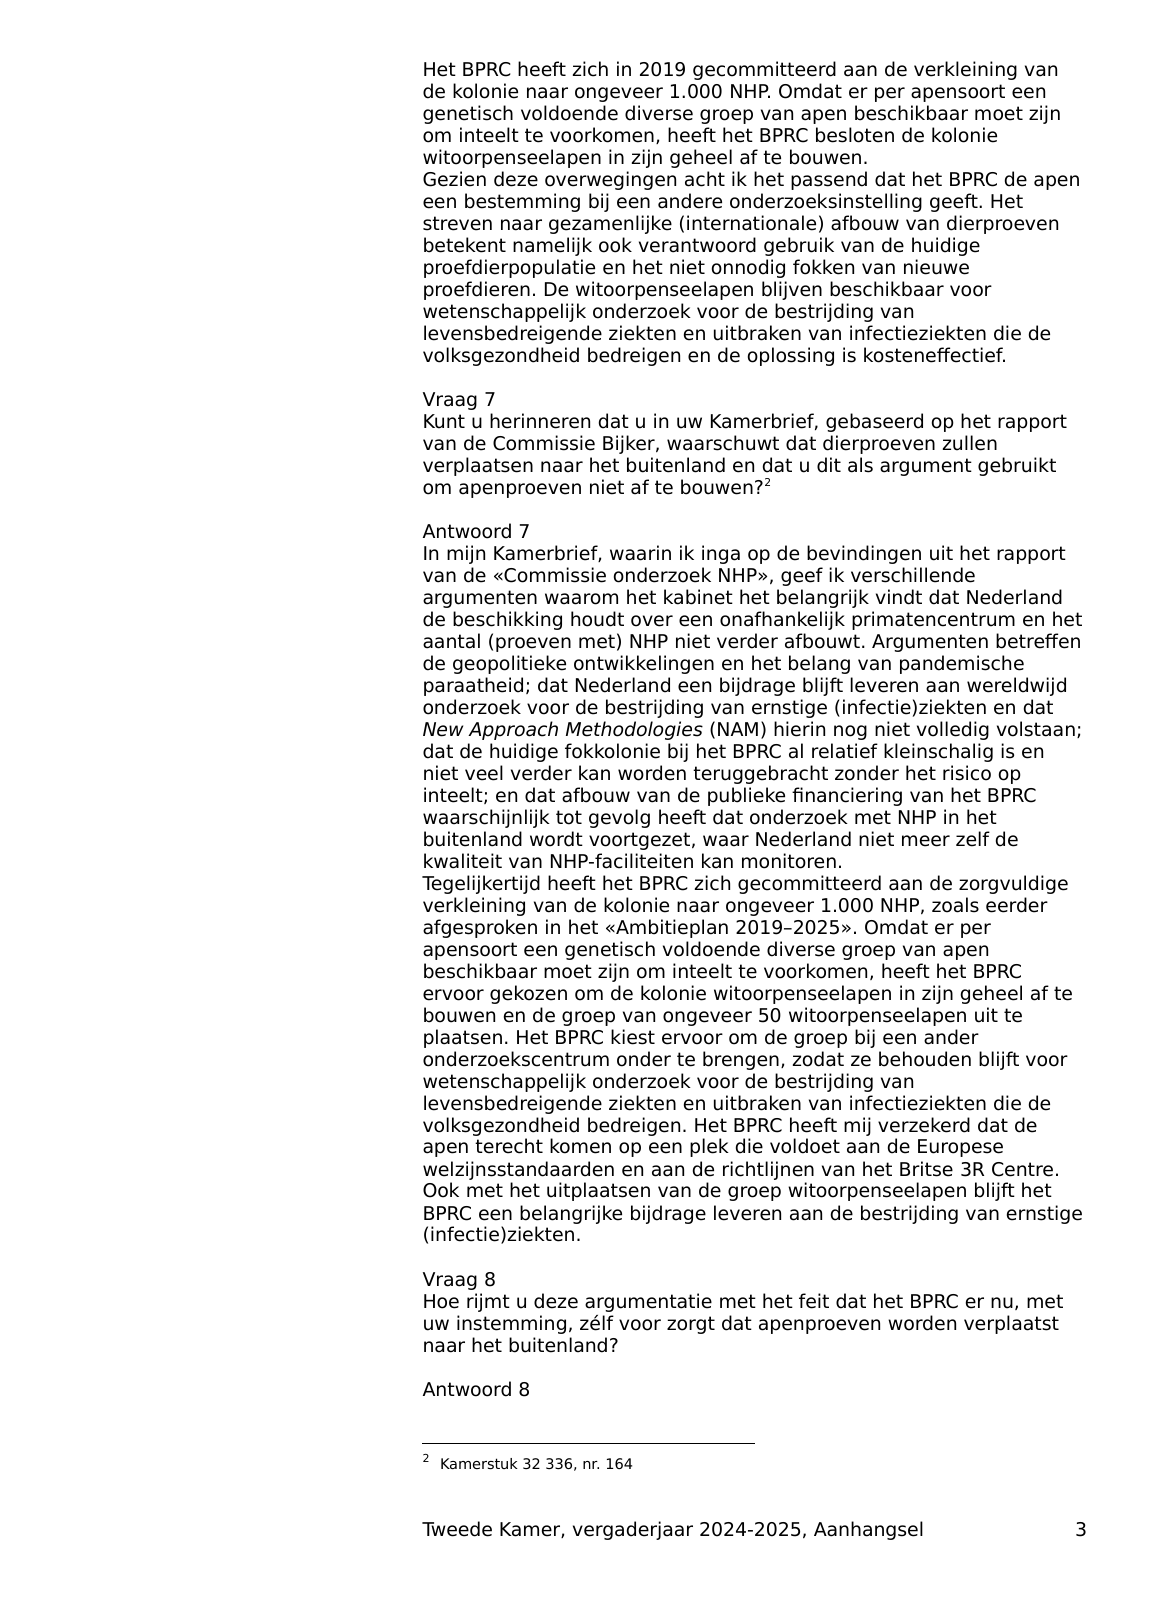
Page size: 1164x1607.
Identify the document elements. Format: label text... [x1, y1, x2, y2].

text Het BPRC heeft zich in 2019 gecommitteerd aan de verkleining van de kolonie naar ongeveer 1.000 NHP. Omdat er per apensoort een genetisch voldoende diverse groep van apen beschikbaar moet zijn om inteelt te voorkomen, heeft het BPRC besloten de kolonie witoorpenseelapen in zijn geheel af te bouwen. [422, 59, 1087, 169]
text In mijn Kamerbrief, waarin ik inga op de bevindingen uit het rapport van de «Commissie onderzoek NHP», geef ik verschillende argumenten waarom het kabinet het belangrijk vindt dat Nederland de beschikking houdt over een onafhankelijk primatencentrum en het aantal (proeven met) NHP niet verder afbouwt. Argumenten betreffen de geopolitieke ontwikkelingen en het belang van pandemische paraatheid; dat Nederland een bijdrage blijft leveren aan wereldwijd onderzoek voor de bestrijding van ernstige (infectie)ziekten en dat New Approach Methodologies (NAM) hierin nog niet volledig volstaan; dat de huidige fokkolonie bij het BPRC al relatief kleinschalig is en niet veel verder kan worden teruggebracht zonder het risico op inteelt; en dat afbouw van de publieke financiering van het BPRC waarschijnlijk tot gevolg heeft dat onderzoek met NHP in het buitenland wordt voortgezet, waar Nederland niet meer zelf de kwaliteit van NHP-faciliteiten kan monitoren. [422, 543, 1087, 873]
text Antwoord 8 [422, 1379, 1087, 1401]
text Hoe rijmt u deze argumentatie met het feit dat het BPRC er nu, met uw instemming, zélf voor zorgt dat apenproeven worden verplaatst naar het buitenland? [422, 1291, 1087, 1356]
text Vraag 7 [422, 389, 1087, 411]
text Gezien deze overwegingen acht ik het passend dat het BPRC de apen een bestemming bij een andere onderzoeksinstelling geeft. Het streven naar gezamenlijke (internationale) afbouw van dierproeven betekent namelijk ook verantwoord gebruik van de huidige proefdierpopulatie en het niet onnodig fokken van nieuwe proefdieren. De witoorpenseelapen blijven beschikbaar voor wetenschappelijk onderzoek voor de bestrijding van levensbedreigende ziekten en uitbraken van infectieziekten die de volksgezondheid bedreigen en de oplossing is kosteneffectief. [422, 169, 1087, 367]
text Kamerstuk 32 336, nr. 164 [422, 1452, 1087, 1474]
text Vraag 8 [422, 1268, 1087, 1291]
text Tegelijkertijd heeft het BPRC zich gecommitteerd aan de zorgvuldige verkleining van de kolonie naar ongeveer 1.000 NHP, zoals eerder afgesproken in het «Ambitieplan 2019–2025». Omdat er per apensoort een genetisch voldoende diverse groep van apen beschikbaar moet zijn om inteelt te voorkomen, heeft het BPRC ervoor gekozen om de kolonie witoorpenseelapen in zijn geheel af te bouwen en de groep van ongeveer 50 witoorpenseelapen uit te plaatsen. Het BPRC kiest ervoor om de groep bij een ander onderzoekscentrum onder te brengen, zodat ze behouden blijft voor wetenschappelijk onderzoek voor de bestrijding van levensbedreigende ziekten en uitbraken van infectieziekten die de volksgezondheid bedreigen. Het BPRC heeft mij verzekerd dat de apen terecht komen op een plek die voldoet aan de Europese welzijnsstandaarden en aan de richtlijnen van het Britse 3R Centre. Ook met het uitplaatsen van de groep witoorpenseelapen blijft het BPRC een belangrijke bijdrage leveren aan de bestrijding van ernstige (infectie)ziekten. [422, 873, 1087, 1246]
text Kunt u herinneren dat u in uw Kamerbrief, gebaseerd op het rapport van de Commissie Bijker, waarschuwt dat dierproeven zullen verplaatsen naar het buitenland en dat u dit als argument gebruikt om apenproeven niet af te bouwen? [422, 411, 1087, 499]
text Antwoord 7 [422, 521, 1087, 543]
